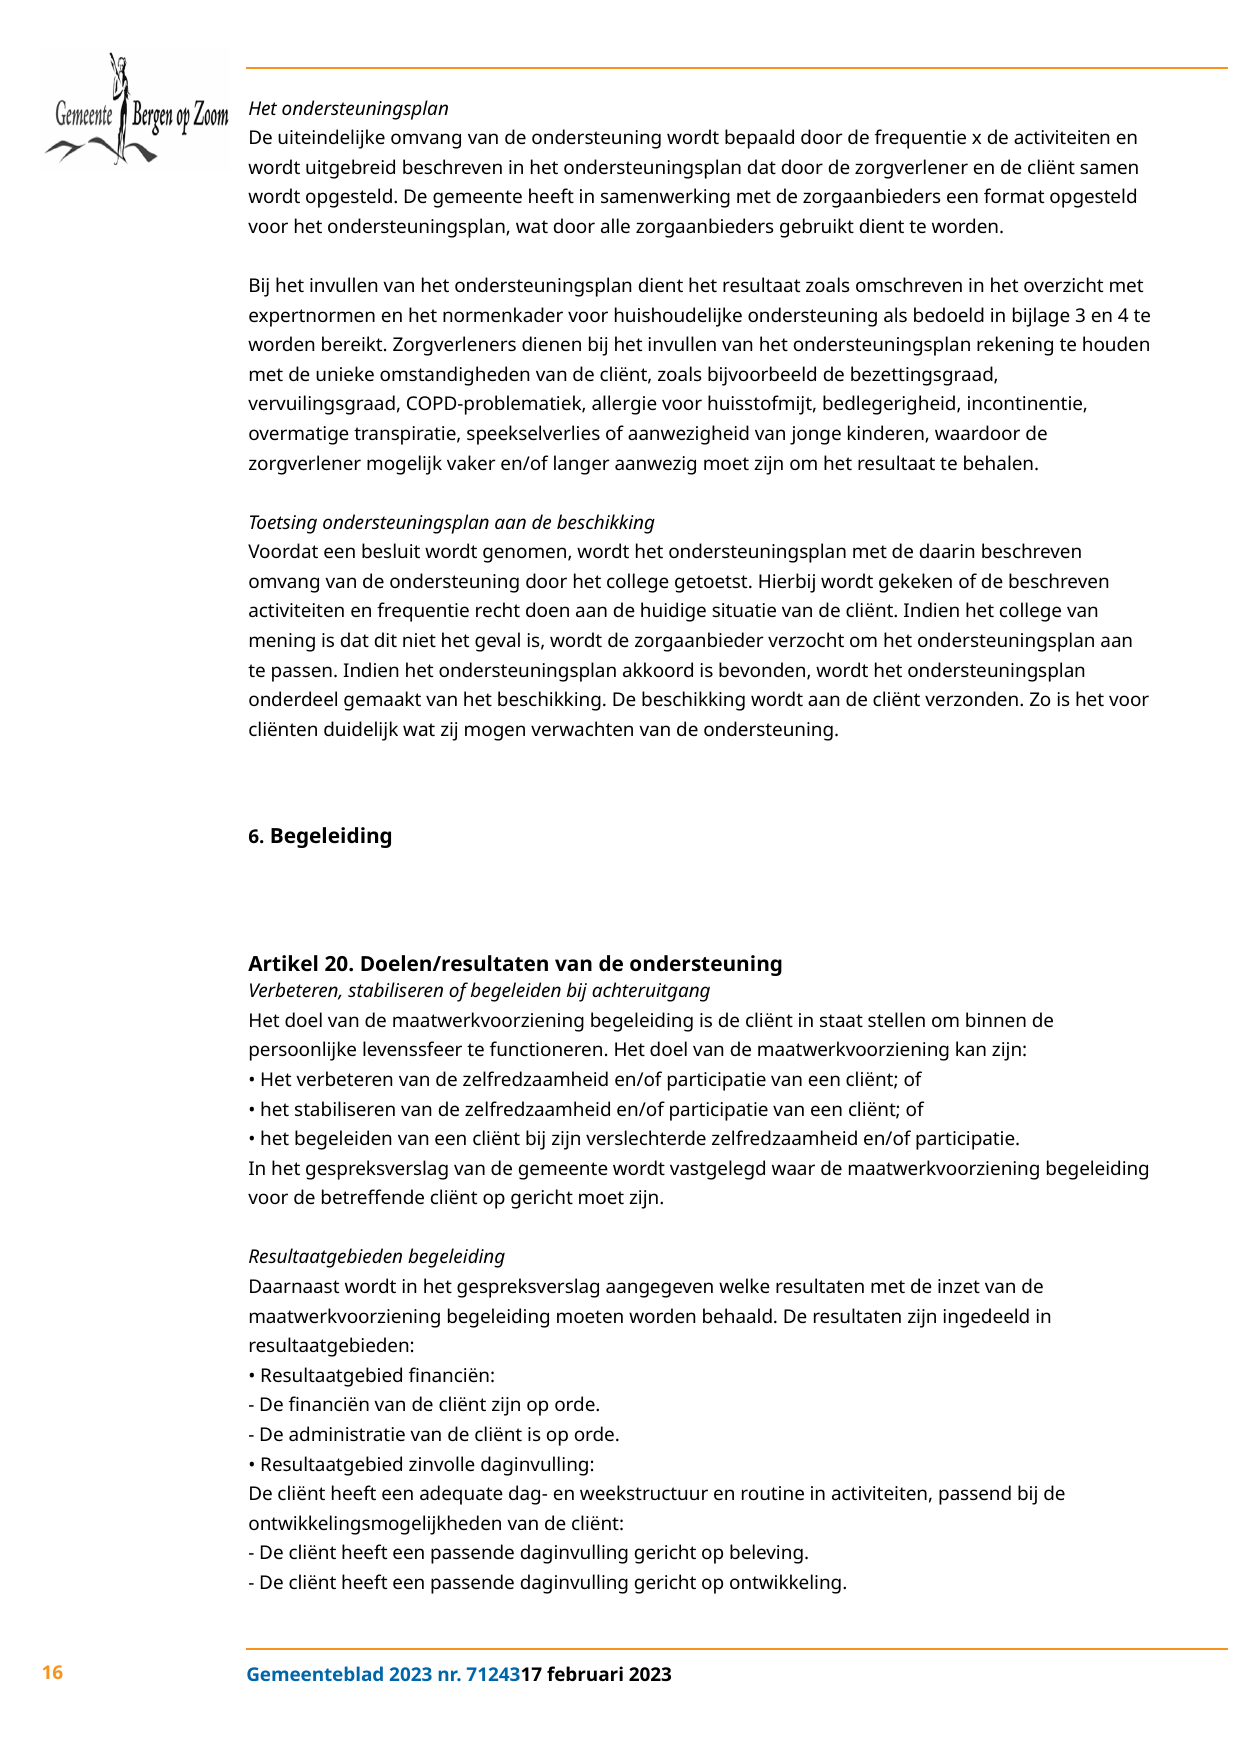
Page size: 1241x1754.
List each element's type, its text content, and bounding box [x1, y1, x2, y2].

text - De administratie van de cliënt is op orde. [248, 1421, 1152, 1447]
text Daarnaast wordt in het gespreksverslag aangegeven welke resultaten met de inzet van de maatwerkvoorziening begeleiding moeten worden behaald. De resultaten zijn ingedeeld in resultaatgebieden: [248, 1273, 1152, 1358]
text Voordat een besluit wordt genomen, wordt het ondersteuningsplan met de daarin beschreven omvang van de ondersteuning door het college getoetst. Hierbij wordt gekeken of de beschreven activiteiten en frequentie recht doen aan de huidige situatie van de cliënt. Indien het college van mening is dat dit niet het geval is, wordt de zorgaanbieder verzocht om het ondersteuningsplan aan te passen. Indien het ondersteuningsplan akkoord is bevonden, wordt het ondersteuningsplan onderdeel gemaakt van het beschikking. De beschikking wordt aan de cliënt verzonden. Zo is het voor cliënten duidelijk wat zij mogen verwachten van de ondersteuning. [248, 538, 1152, 742]
text • het begeleiden van een cliënt bij zijn verslechterde zelfredzaamheid en/of participatie. [248, 1125, 1152, 1151]
text Het ondersteuningsplan [248, 95, 1152, 121]
text Resultaatgebieden begeleiding [248, 1244, 1152, 1269]
text - De cliënt heeft een passende daginvulling gericht op beleving. [248, 1539, 1152, 1565]
text - De financiën van de cliënt zijn op orde. [248, 1392, 1152, 1417]
text • het stabiliseren van de zelfredzaamheid en/of participatie van een cliënt; of [248, 1096, 1152, 1121]
text De uiteindelijke omvang van de ondersteuning wordt bepaald door de frequentie x de activiteiten en wordt uitgebreid beschreven in het ondersteuningsplan dat door de zorgverlener en de cliënt samen wordt opgesteld. De gemeente heeft in samenwerking met de zorgaanbieders een format opgesteld voor het ondersteuningsplan, wat door alle zorgaanbieders gebruikt dient te worden. [248, 124, 1152, 239]
text Bij het invullen van het ondersteuningsplan dient het resultaat zoals omschreven in het overzicht met expertnormen en het normenkader voor huishoudelijke ondersteuning als bedoeld in bijlage 3 en 4 te worden bereikt. Zorgverleners dienen bij het invullen van het ondersteuningsplan rekening te houden met de unieke omstandigheden van de cliënt, zoals bijvoorbeeld de bezettingsgraad, vervuilingsgraad, COPD-problematiek, allergie voor huisstofmijt, bedlegerigheid, incontinentie, overmatige transpiratie, speekselverlies of aanwezigheid van jonge kinderen, waardoor de zorgverlener mogelijk vaker en/of langer aanwezig moet zijn om het resultaat te behalen. [248, 272, 1152, 476]
text • Het verbeteren van de zelfredzaamheid en/of participatie van een cliënt; of [248, 1066, 1152, 1092]
text - De cliënt heeft een passende daginvulling gericht op ontwikkeling. [248, 1569, 1152, 1595]
text • Resultaatgebied zinvolle daginvulling: [248, 1451, 1152, 1476]
text • Resultaatgebied financiën: [248, 1362, 1152, 1388]
text Toetsing ondersteuningsplan aan de beschikking [248, 509, 1152, 535]
text Verbeteren, stabiliseren of begeleiden bij achteruitgang [248, 977, 1152, 1003]
text Het doel van de maatwerkvoorziening begeleiding is de cliënt in staat stellen om binnen de persoonlijke levenssfeer te functioneren. Het doel van de maatwerkvoorziening kan zijn: [248, 1007, 1152, 1062]
text De cliënt heeft een adequate dag- en weekstructuur en routine in activiteiten, passend bij de ontwikkelingsmogelijkheden van de cliënt: [248, 1480, 1152, 1536]
text 6. Begeleiding [248, 821, 1152, 849]
text Artikel 20. Doelen/resultaten van de ondersteuning [248, 949, 1152, 977]
text In het gespreksverslag van de gemeente wordt vastgelegd waar de maatwerkvoorziening begeleiding voor de betreffende cliënt op gericht moet zijn. [248, 1155, 1152, 1210]
picture [41, 47, 231, 172]
